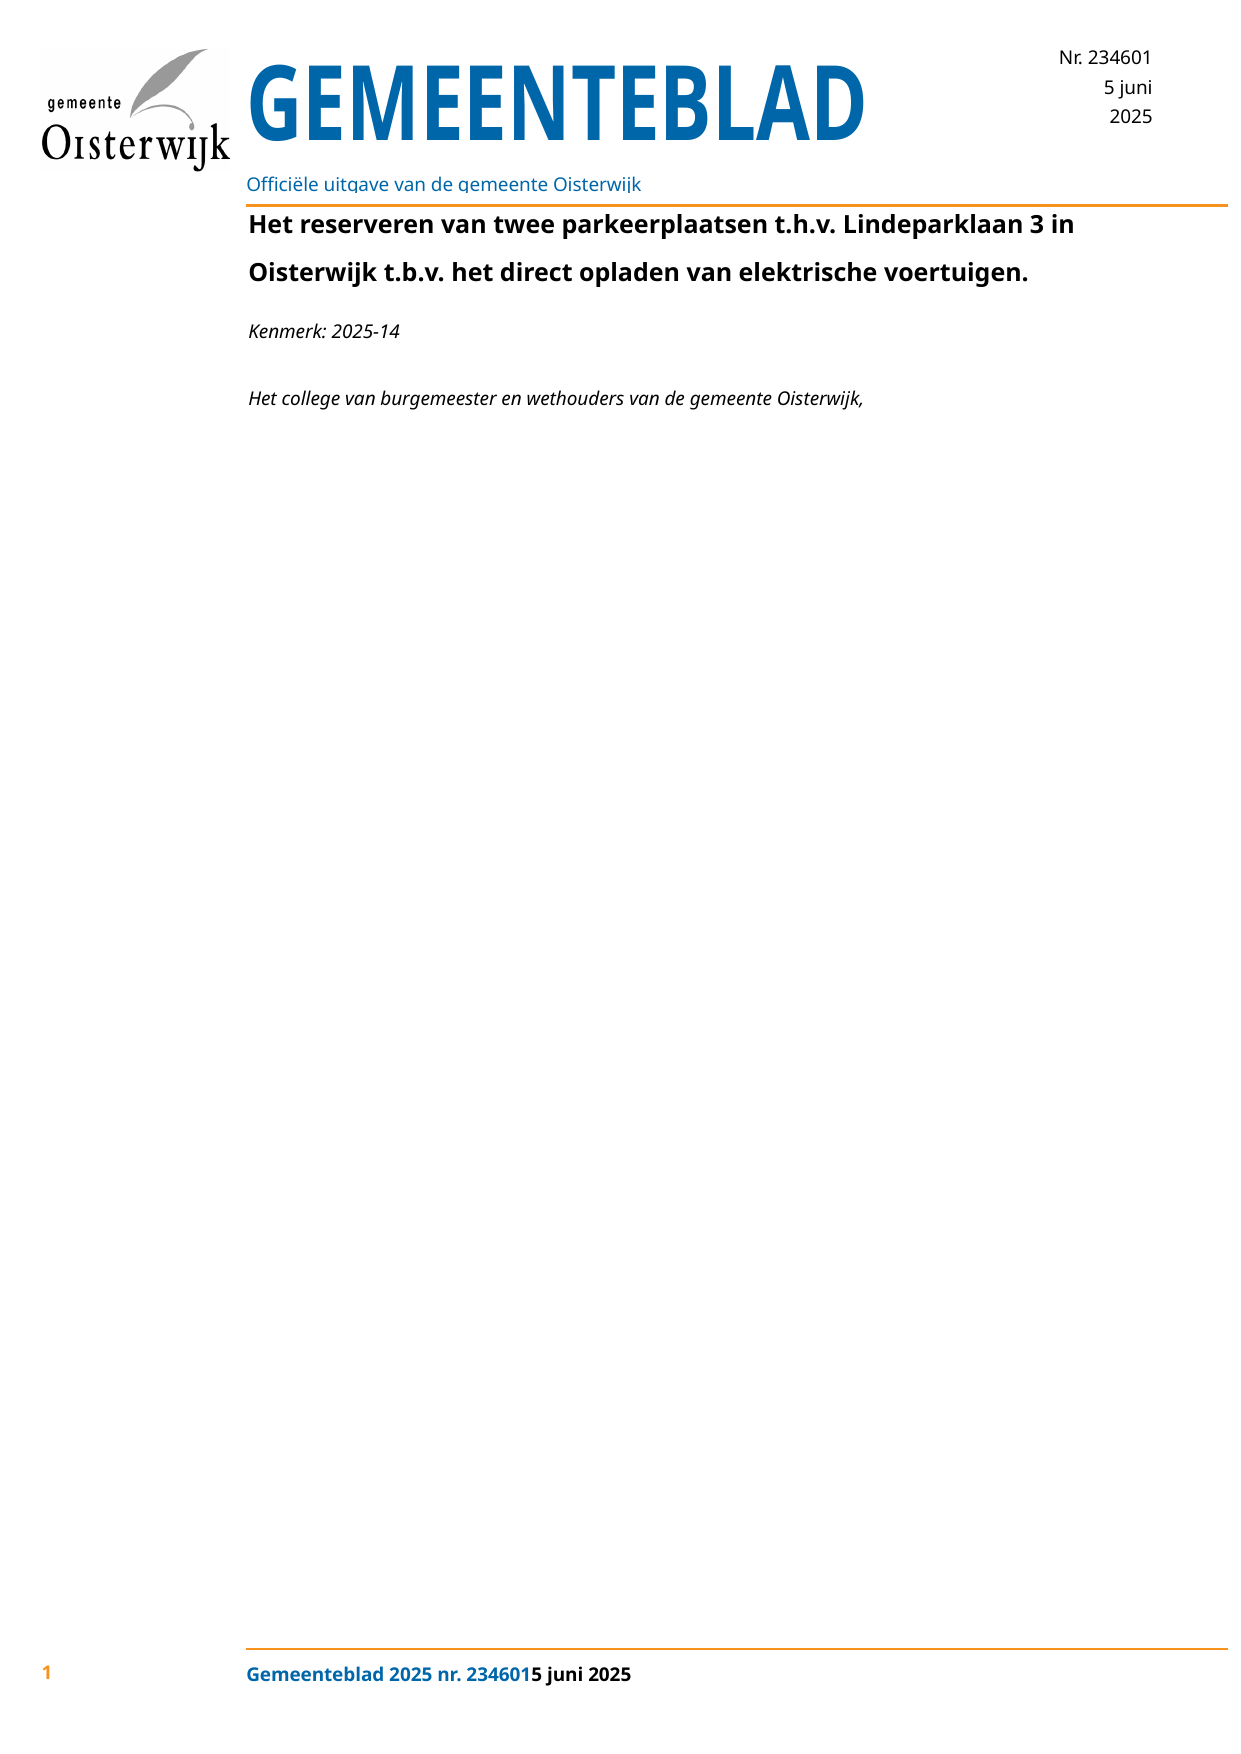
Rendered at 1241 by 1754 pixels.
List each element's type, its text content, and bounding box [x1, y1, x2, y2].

text Het college van burgemeester en wethouders van de gemeente Oisterwijk, [248, 386, 1152, 411]
text Het reserveren van twee parkeerplaatsen t.h.v. Lindeparklaan 3 in Oisterwijk t.b.v. het direct opladen van elektrische voertuigen. [248, 207, 1152, 288]
picture [41, 47, 231, 172]
text Kenmerk: 2025-14 [248, 318, 1152, 344]
